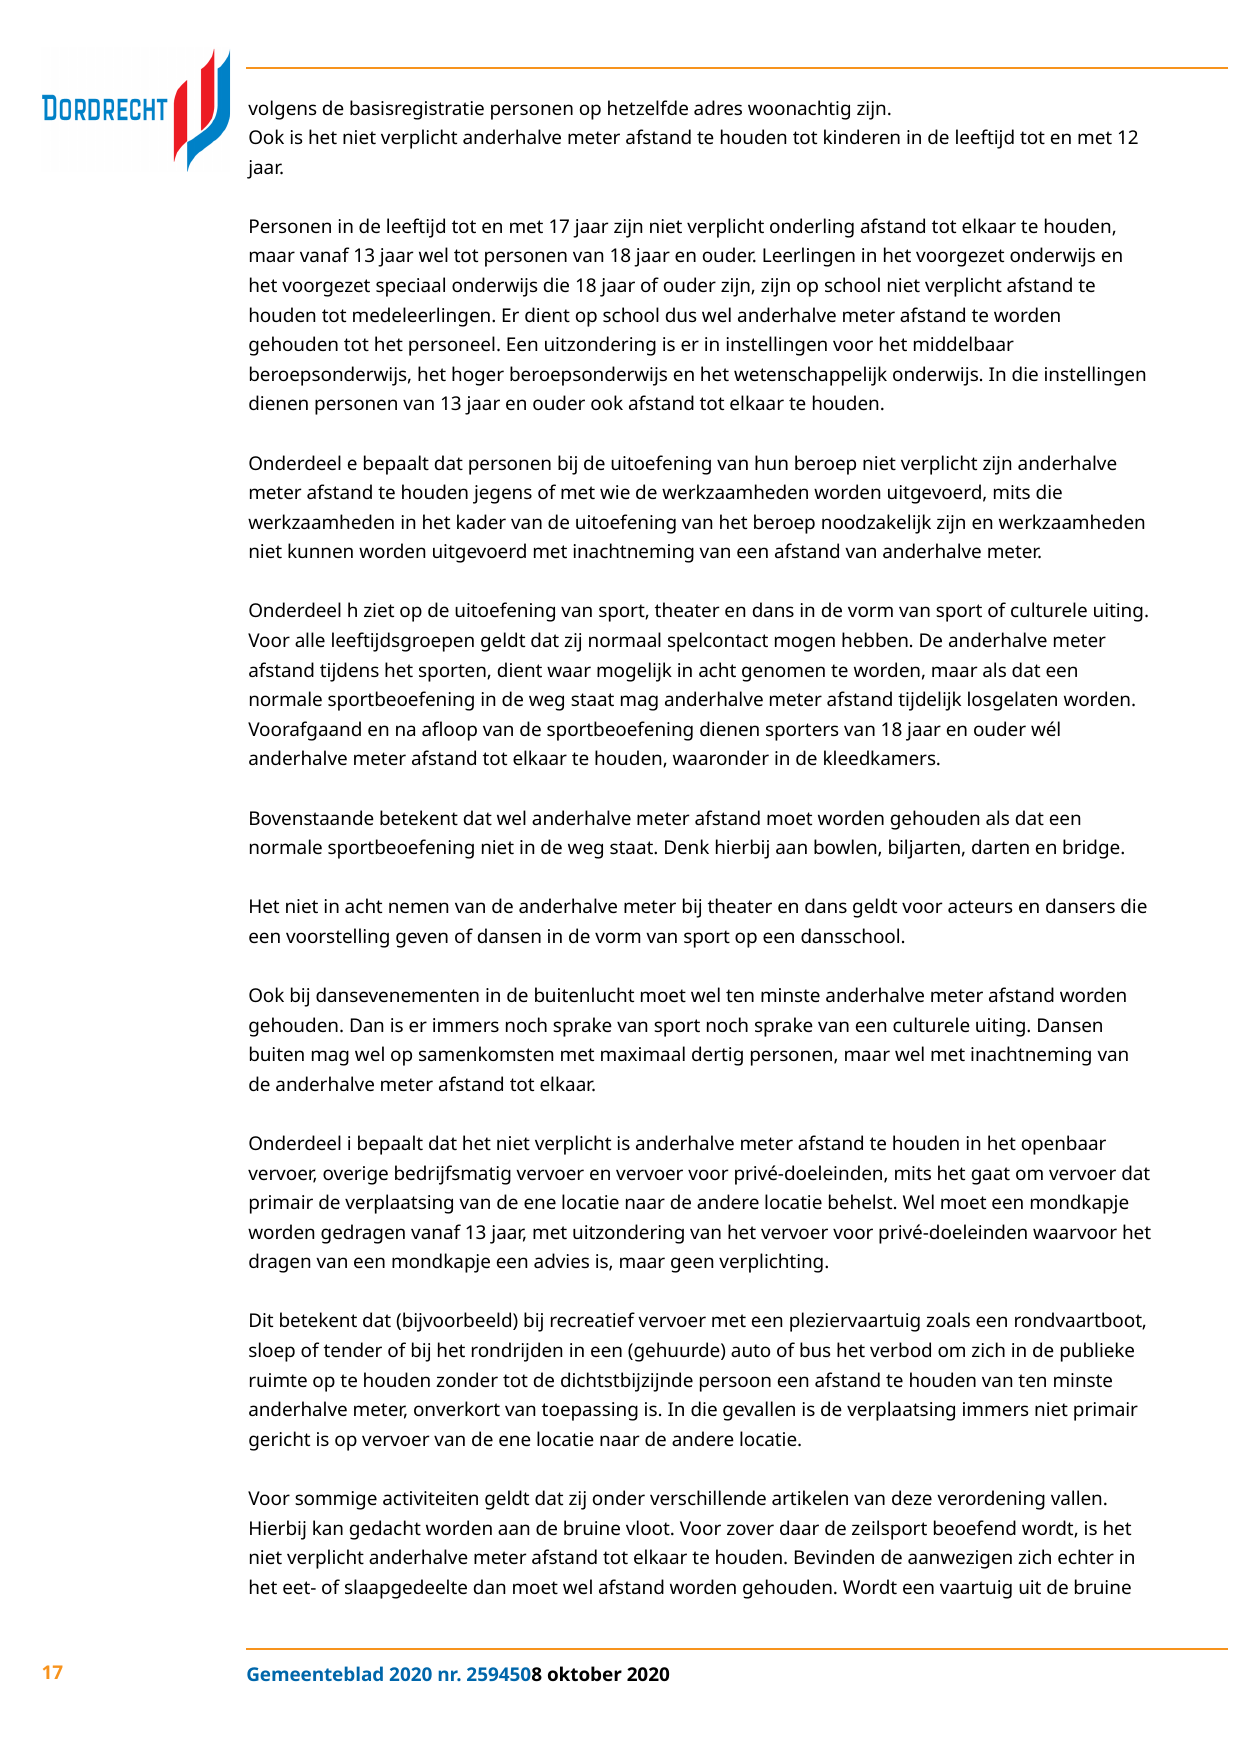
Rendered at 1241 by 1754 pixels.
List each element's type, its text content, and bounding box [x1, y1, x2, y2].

text Onderdeel h ziet op de uitoefening van sport, theater en dans in de vorm van sport of culturele uiting. Voor alle leeftijdsgroepen geldt dat zij normaal spelcontact mogen hebben. De anderhalve meter afstand tijdens het sporten, dient waar mogelijk in acht genomen te worden, maar als dat een normale sportbeoefening in de weg staat mag anderhalve meter afstand tijdelijk losgelaten worden. Voorafgaand en na afloop van de sportbeoefening dienen sporters van 18 jaar en ouder wél anderhalve meter afstand tot elkaar te houden, waaronder in de kleedkamers. [248, 598, 1152, 771]
text Dit betekent dat (bijvoorbeeld) bij recreatief vervoer met een pleziervaartuig zoals een rondvaartboot, sloep of tender of bij het rondrijden in een (gehuurde) auto of bus het verbod om zich in de publieke ruimte op te houden zonder tot de dichtstbijzijnde persoon een afstand te houden van ten minste anderhalve meter, onverkort van toepassing is. In die gevallen is de verplaatsing immers niet primair gericht is op vervoer van de ene locatie naar de andere locatie. [248, 1308, 1152, 1452]
picture [41, 47, 231, 172]
text Personen in de leeftijd tot en met 17 jaar zijn niet verplicht onderling afstand tot elkaar te houden, maar vanaf 13 jaar wel tot personen van 18 jaar en ouder. Leerlingen in het voorgezet onderwijs en het voorgezet speciaal onderwijs die 18 jaar of ouder zijn, zijn op school niet verplicht afstand te houden tot medeleerlingen. Er dient op school dus wel anderhalve meter afstand te worden gehouden tot het personeel. Een uitzondering is er in instellingen voor het middelbaar beroepsonderwijs, het hoger beroepsonderwijs en het wetenschappelijk onderwijs. In die instellingen dienen personen van 13 jaar en ouder ook afstand tot elkaar te houden. [248, 213, 1152, 416]
text Onderdeel e bepaalt dat personen bij de uitoefening van hun beroep niet verplicht zijn anderhalve meter afstand te houden jegens of met wie de werkzaamheden worden uitgevoerd, mits die werkzaamheden in het kader van de uitoefening van het beroep noodzakelijk zijn en werkzaamheden niet kunnen worden uitgevoerd met inachtneming van een afstand van anderhalve meter. [248, 450, 1152, 564]
text Ook is het niet verplicht anderhalve meter afstand te houden tot kinderen in de leeftijd tot en met 12 jaar. [248, 124, 1152, 180]
text Ook bij dansevenementen in de buitenlucht moet wel ten minste anderhalve meter afstand worden gehouden. Dan is er immers noch sprake van sport noch sprake van een culturele uiting. Dansen buiten mag wel op samenkomsten met maximaal dertig personen, maar wel met inachtneming van de anderhalve meter afstand tot elkaar. [248, 982, 1152, 1097]
text Het niet in acht nemen van de anderhalve meter bij theater en dans geldt voor acteurs en dansers die een voorstelling geven of dansen in de vorm van sport op een dansschool. [248, 893, 1152, 949]
text volgens de basisregistratie personen op hetzelfde adres woonachtig zijn. [248, 95, 1152, 121]
text Onderdeel i bepaalt dat het niet verplicht is anderhalve meter afstand te houden in het openbaar vervoer, overige bedrijfsmatig vervoer en vervoer voor privé-doeleinden, mits het gaat om vervoer dat primair de verplaatsing van de ene locatie naar de andere locatie behelst. Wel moet een mondkapje worden gedragen vanaf 13 jaar, met uitzondering van het vervoer voor privé-doeleinden waarvoor het dragen van een mondkapje een advies is, maar geen verplichting. [248, 1130, 1152, 1274]
text Bovenstaande betekent dat wel anderhalve meter afstand moet worden gehouden als dat een normale sportbeoefening niet in de weg staat. Denk hierbij aan bowlen, biljarten, darten en bridge. [248, 805, 1152, 860]
text Voor sommige activiteiten geldt dat zij onder verschillende artikelen van deze verordening vallen. Hierbij kan gedacht worden aan de bruine vloot. Voor zover daar de zeilsport beoefend wordt, is het niet verplicht anderhalve meter afstand tot elkaar te houden. Bevinden de aanwezigen zich echter in het eet- of slaapgedeelte dan moet wel afstand worden gehouden. Wordt een vaartuig uit de bruine [248, 1485, 1152, 1600]
